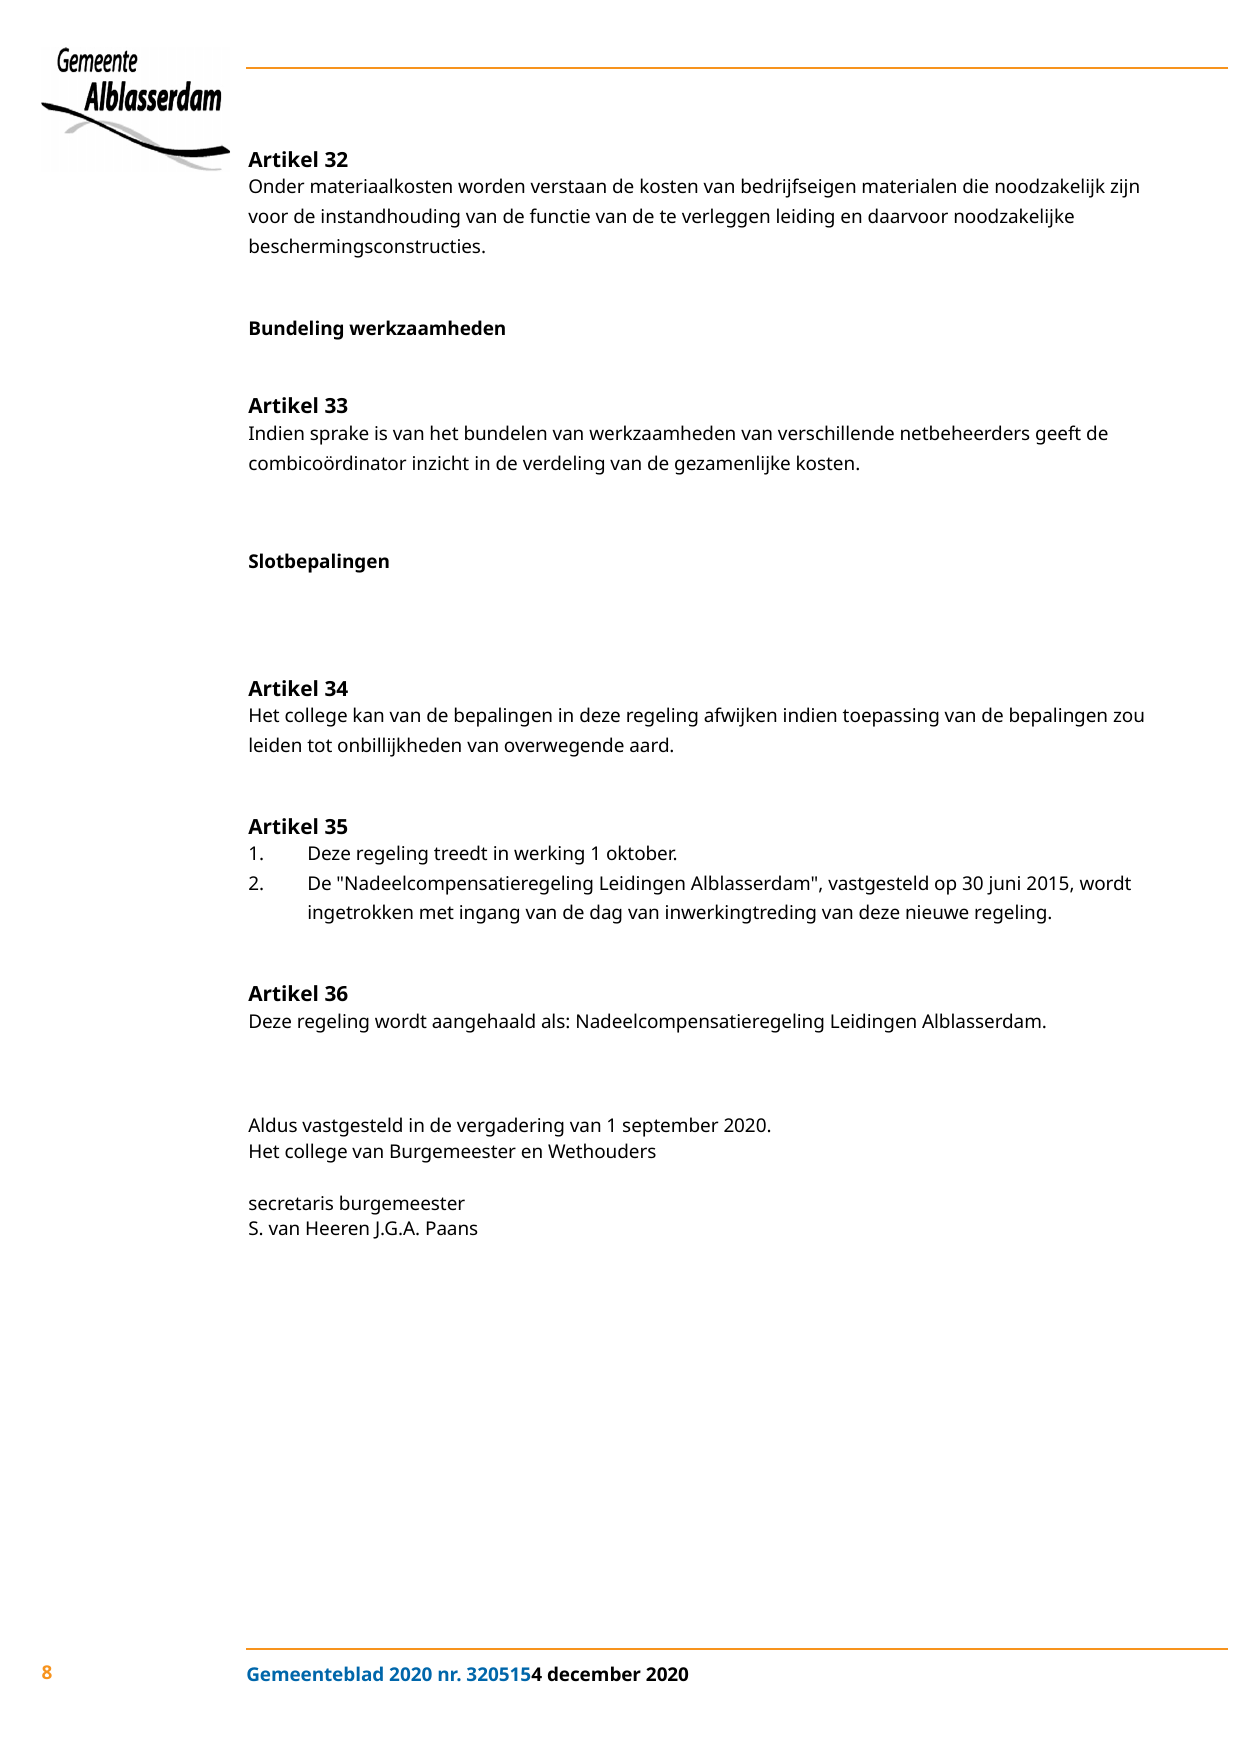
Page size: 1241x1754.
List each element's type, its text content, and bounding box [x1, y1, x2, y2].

text Artikel 35 [248, 812, 1152, 840]
text Bundeling werkzaamheden [248, 313, 1152, 341]
text Aldus vastgesteld in de vergadering van 1 september 2020. [248, 1113, 1152, 1138]
text Artikel 32 [248, 145, 1152, 174]
text Onder materiaalkosten worden verstaan de kosten van bedrijfseigen materialen die noodzakelijk zijn voor de instandhouding van de functie van de te verleggen leiding en daarvoor noodzakelijke beschermingsconstructies. [248, 174, 1152, 258]
text Slotbepalingen [248, 546, 1152, 574]
text Het college van Burgemeester en Wethouders [248, 1138, 1152, 1164]
text Het college kan van de bepalingen in deze regeling afwijken indien toepassing van de bepalingen zou leiden tot onbillijkheden van overwegende aard. [248, 702, 1152, 758]
text secretaris burgemeester [248, 1190, 1152, 1216]
picture [41, 47, 231, 172]
list Deze regeling treedt in werking 1 oktober. [248, 840, 1152, 866]
text Deze regeling wordt aangehaald als: Nadeelcompensatieregeling Leidingen Alblasserdam. [248, 1008, 1152, 1034]
text Artikel 33 [248, 392, 1152, 420]
text S. van Heeren J.G.A. Paans [248, 1216, 1152, 1241]
text Artikel 36 [248, 979, 1152, 1008]
list De "Nadeelcompensatieregeling Leidingen Alblasserdam", vastgesteld op 30 juni 2015, wordt ingetrokken met ingang van de dag van inwerkingtreding van deze nieuwe regeling. [248, 870, 1152, 925]
text Indien sprake is van het bundelen van werkzaamheden van verschillende netbeheerders geeft de combicoördinator inzicht in de verdeling van de gezamenlijke kosten. [248, 420, 1152, 475]
text Artikel 34 [248, 674, 1152, 702]
